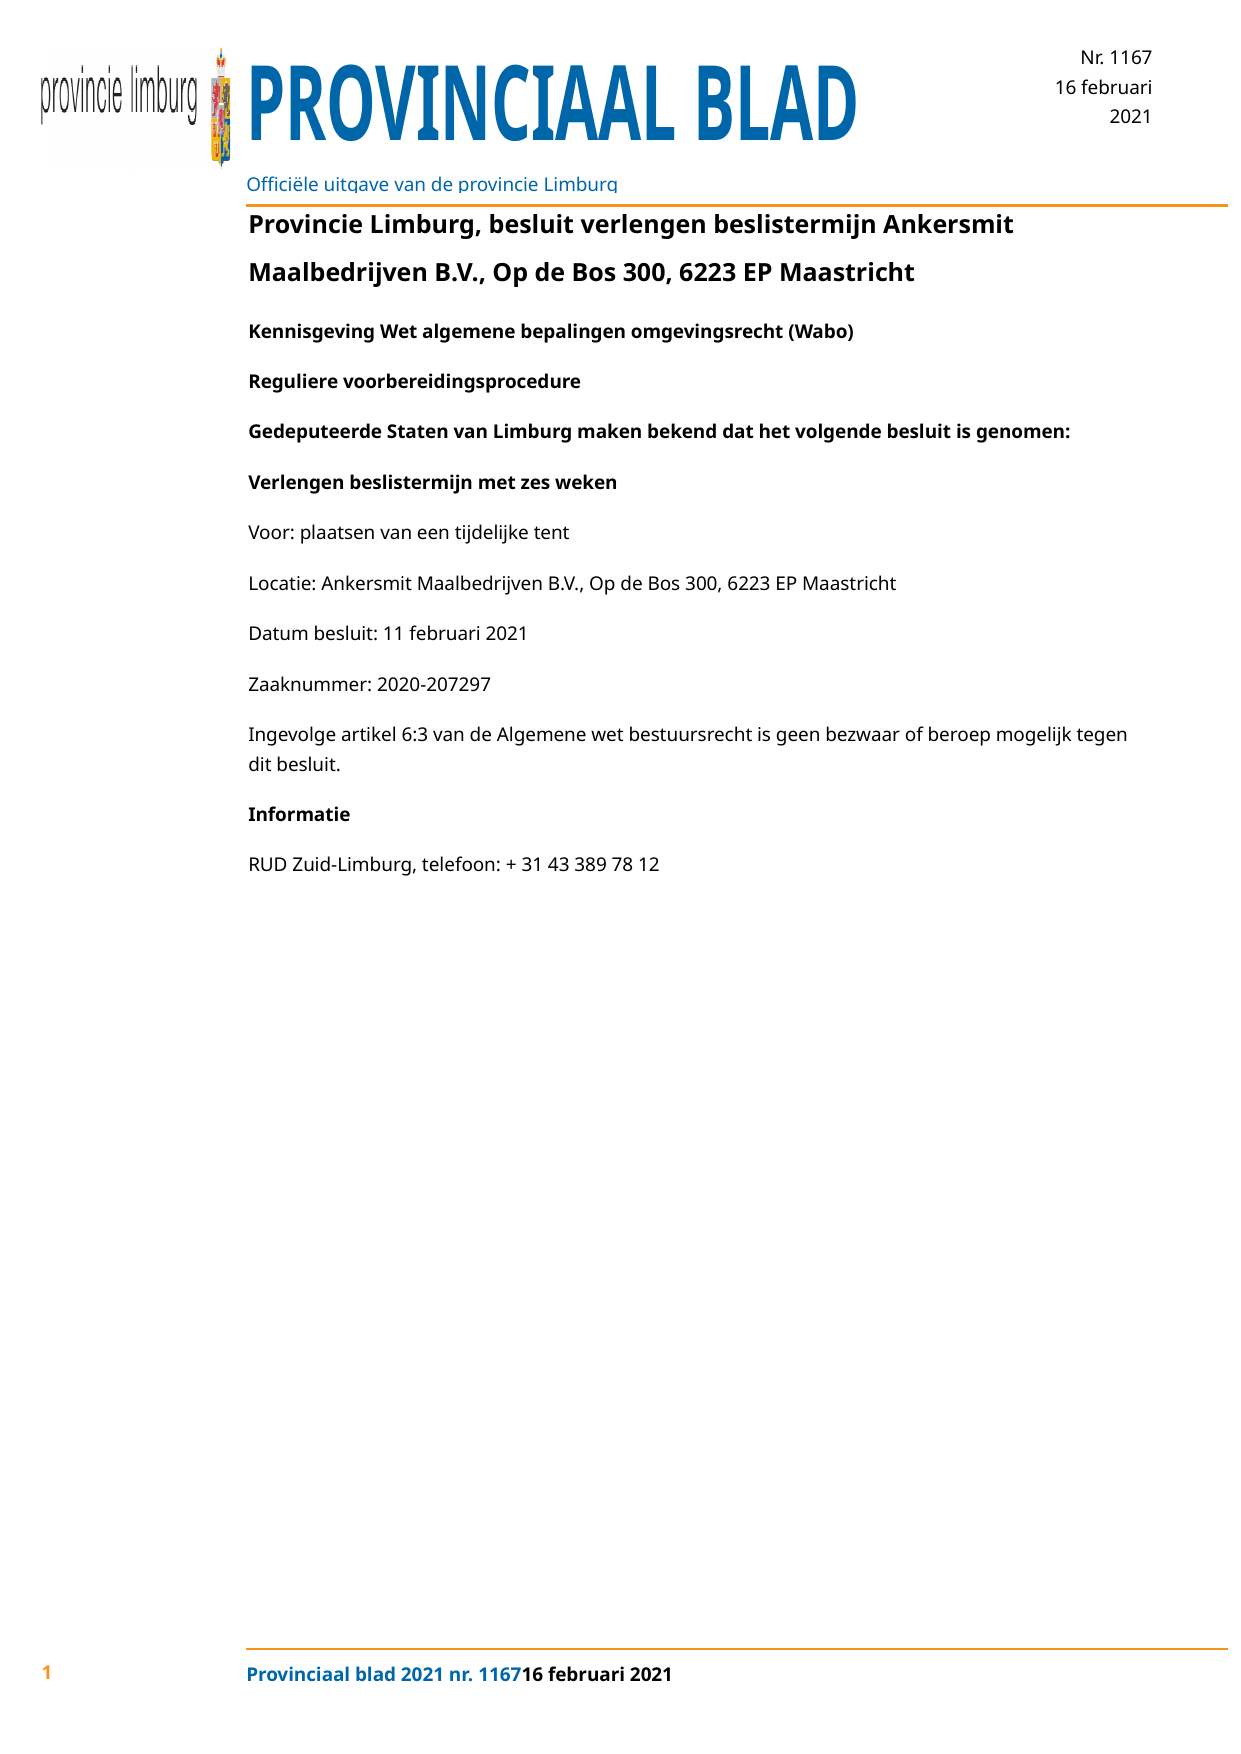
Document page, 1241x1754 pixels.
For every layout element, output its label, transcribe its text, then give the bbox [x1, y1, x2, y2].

text Zaaknummer: 2020-207297 [248, 671, 1152, 697]
text Kennisgeving Wet algemene bepalingen omgevingsrecht (Wabo) [248, 318, 1152, 344]
text Gedeputeerde Staten van Limburg maken bekend dat het volgende besluit is genomen: [248, 419, 1152, 444]
text Informatie [248, 801, 1152, 827]
text Reguliere voorbereidingsprocedure [248, 368, 1152, 394]
text Voor: plaatsen van een tijdelijke tent [248, 519, 1152, 545]
text Locatie: Ankersmit Maalbedrijven B.V., Op de Bos 300, 6223 EP Maastricht [248, 570, 1152, 596]
text Provincie Limburg, besluit verlengen beslistermijn Ankersmit Maalbedrijven B.V., Op de Bos 300, 6223 EP Maastricht [248, 207, 1152, 288]
text Datum besluit: 11 februari 2021 [248, 620, 1152, 646]
text RUD Zuid-Limburg, telefoon: + 31 43 389 78 12 [248, 852, 1152, 877]
text Verlengen beslistermijn met zes weken [248, 469, 1152, 495]
picture [41, 47, 231, 172]
text Ingevolge artikel 6:3 van de Algemene wet bestuursrecht is geen bezwaar of beroep mogelijk tegen dit besluit. [248, 721, 1152, 777]
